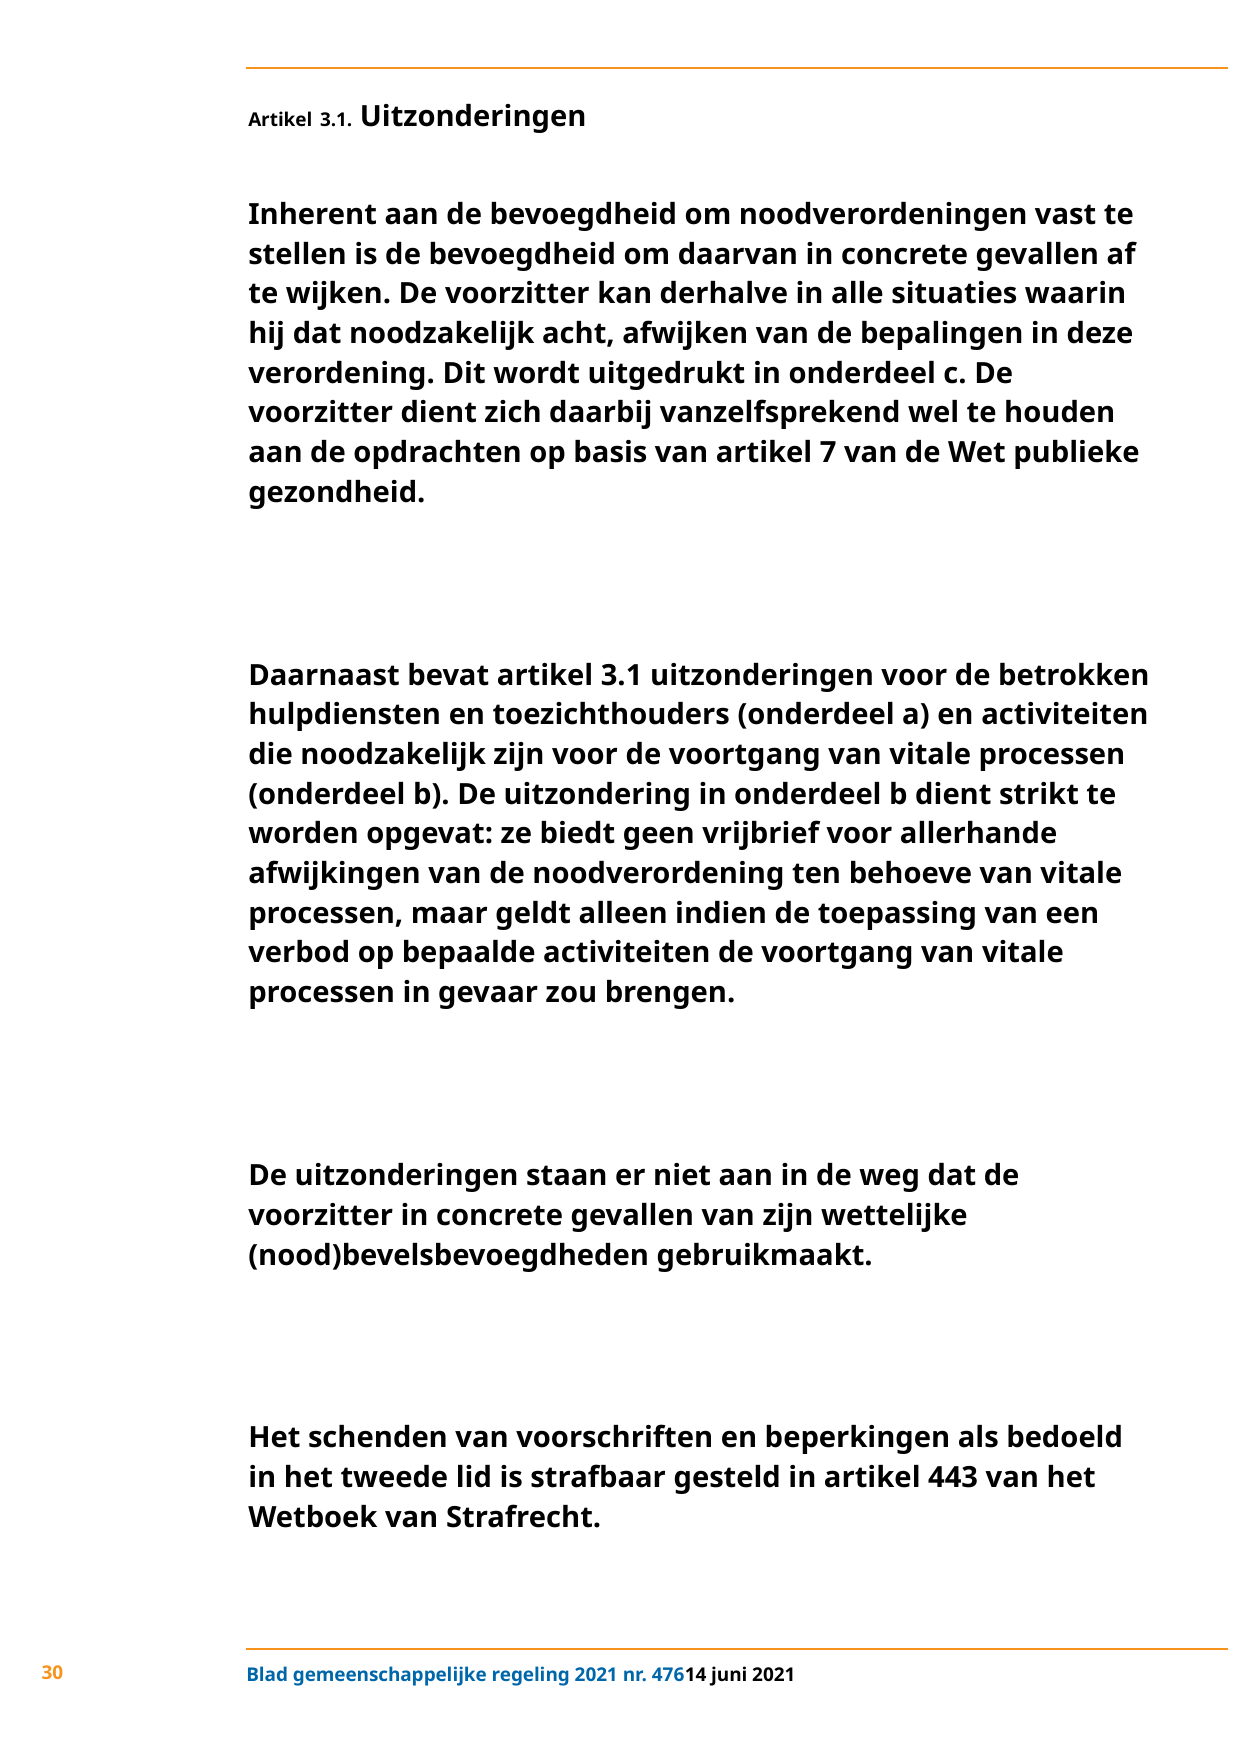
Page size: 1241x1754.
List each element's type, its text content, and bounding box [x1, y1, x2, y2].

text Inherent aan de bevoegdheid om noodverordeningen vast te stellen is de bevoegdheid om daarvan in concrete gevallen af te wijken. De voorzitter kan derhalve in alle situaties waarin hij dat noodzakelijk acht, afwijken van de bepalingen in deze verordening. Dit wordt uitgedrukt in onderdeel c. De voorzitter dient zich daarbij vanzelfsprekend wel te houden aan de opdrachten op basis van artikel 7 van de Wet publieke gezondheid. [248, 193, 1152, 511]
text Daarnaast bevat artikel 3.1 uitzonderingen voor de betrokken hulpdiensten en toezichthouders (onderdeel a) en activiteiten die noodzakelijk zijn voor de voortgang van vitale processen (onderdeel b). De uitzondering in onderdeel b dient strikt te worden opgevat: ze biedt geen vrijbrief voor allerhande afwijkingen van de noodverordening ten behoeve van vitale processen, maar geldt alleen indien de toepassing van een verbod op bepaalde activiteiten de voortgang van vitale processen in gevaar zou brengen. [248, 654, 1152, 1011]
picture [41, 47, 231, 172]
text Artikel 3.1. Uitzonderingen [248, 95, 1152, 134]
text De uitzonderingen staan er niet aan in de weg dat de voorzitter in concrete gevallen van zijn wettelijke (nood)bevelsbevoegdheden gebruikmaakt. [248, 1154, 1152, 1273]
text Het schenden van voorschriften en beperkingen als bedoeld in het tweede lid is strafbaar gesteld in artikel 443 van het Wetboek van Strafrecht. [248, 1417, 1152, 1536]
